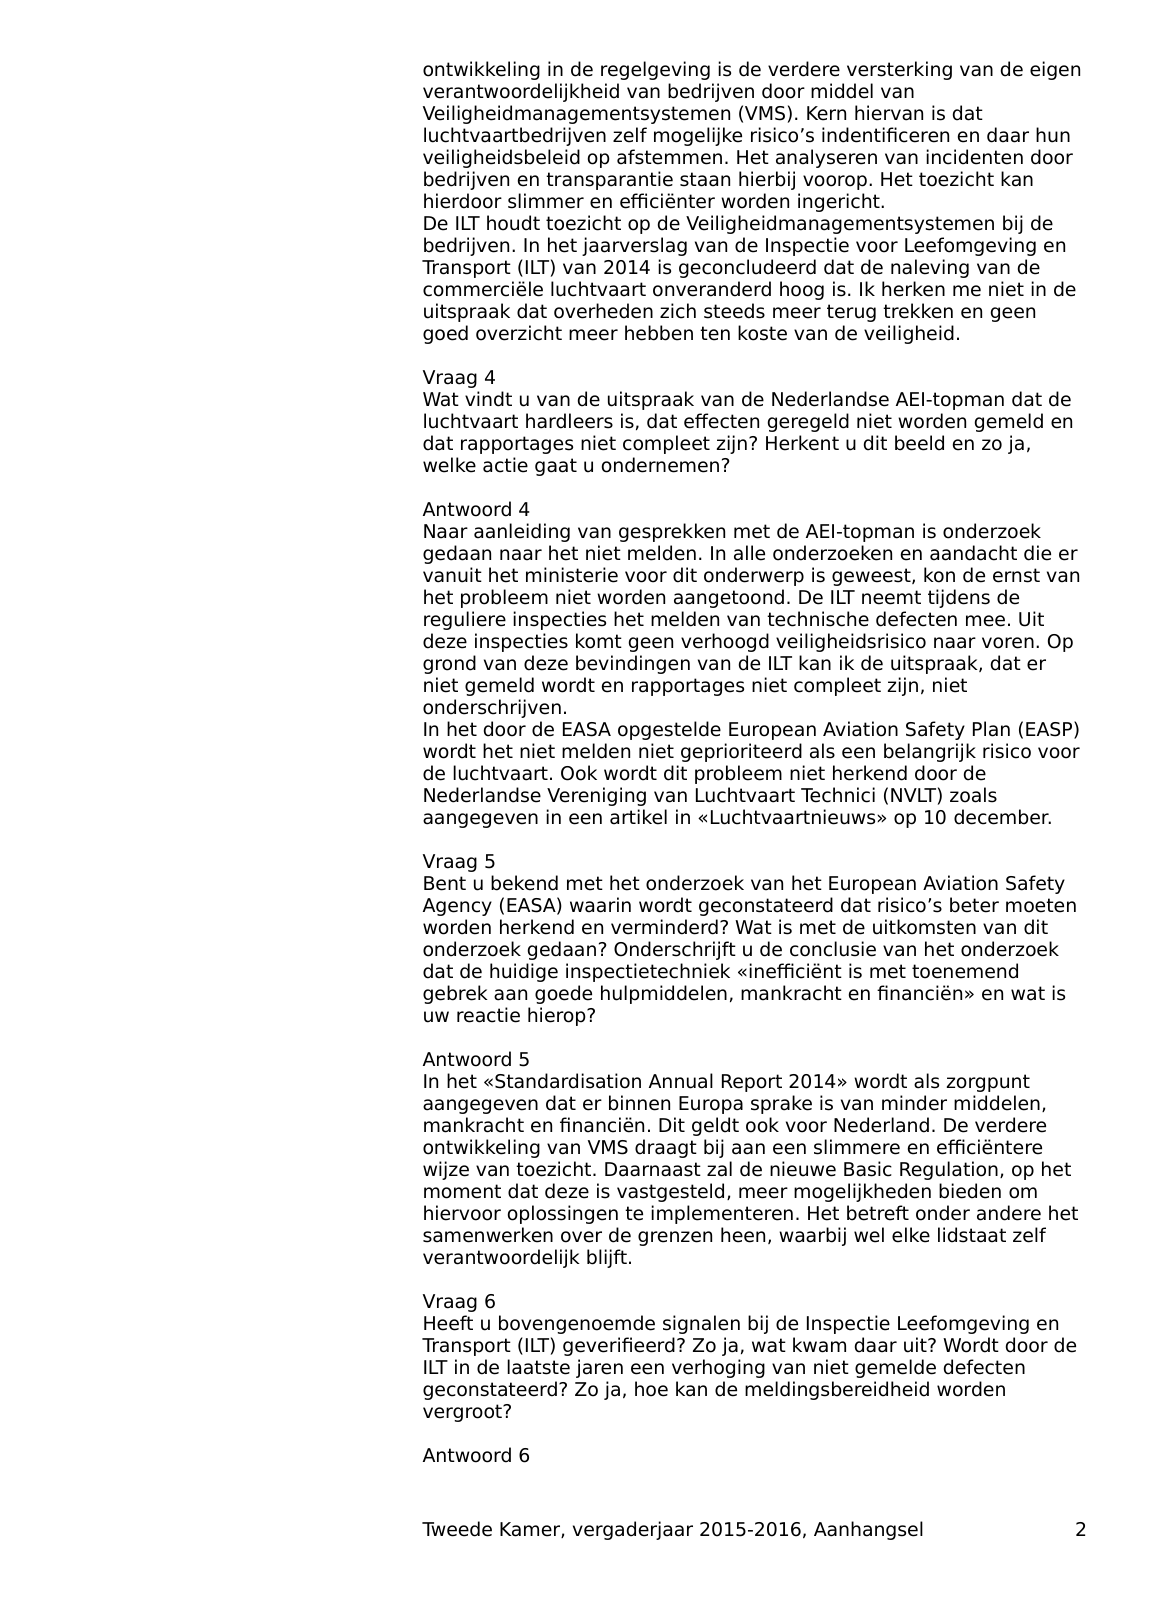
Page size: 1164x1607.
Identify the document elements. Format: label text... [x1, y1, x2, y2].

text Antwoord 6 [422, 1445, 1087, 1467]
text In het door de EASA opgestelde European Aviation Safety Plan (EASP) wordt het niet melden niet geprioriteerd als een belangrijk risico voor de luchtvaart. Ook wordt dit probleem niet herkend door de Nederlandse Vereniging van Luchtvaart Technici (NVLT) zoals aangegeven in een artikel in «Luchtvaartnieuws» op 10 december. [422, 719, 1087, 829]
text Vraag 5 [422, 851, 1087, 873]
text Heeft u bovengenoemde signalen bij de Inspectie Leefomgeving en Transport (ILT) geverifieerd? Zo ja, wat kwam daar uit? Wordt door de ILT in de laatste jaren een verhoging van niet gemelde defecten geconstateerd? Zo ja, hoe kan de meldingsbereidheid worden vergroot? [422, 1313, 1087, 1423]
text Naar aanleiding van gesprekken met de AEI-topman is onderzoek gedaan naar het niet melden. In alle onderzoeken en aandacht die er vanuit het ministerie voor dit onderwerp is geweest, kon de ernst van het probleem niet worden aangetoond. De ILT neemt tijdens de reguliere inspecties het melden van technische defecten mee. Uit deze inspecties komt geen verhoogd veiligheidsrisico naar voren. Op grond van deze bevindingen van de ILT kan ik de uitspraak, dat er niet gemeld wordt en rapportages niet compleet zijn, niet onderschrijven. [422, 521, 1087, 719]
text Wat vindt u van de uitspraak van de Nederlandse AEI-topman dat de luchtvaart hardleers is, dat effecten geregeld niet worden gemeld en dat rapportages niet compleet zijn? Herkent u dit beeld en zo ja, welke actie gaat u ondernemen? [422, 389, 1087, 477]
text Antwoord 5 [422, 1049, 1087, 1071]
text Vraag 6 [422, 1291, 1087, 1313]
text In het «Standardisation Annual Report 2014» wordt als zorgpunt aangegeven dat er binnen Europa sprake is van minder middelen, mankracht en financiën. Dit geldt ook voor Nederland. De verdere ontwikkeling van VMS draagt bij aan een slimmere en efficiëntere wijze van toezicht. Daarnaast zal de nieuwe Basic Regulation, op het moment dat deze is vastgesteld, meer mogelijkheden bieden om hiervoor oplossingen te implementeren. Het betreft onder andere het samenwerken over de grenzen heen, waarbij wel elke lidstaat zelf verantwoordelijk blijft. [422, 1071, 1087, 1269]
text Vraag 4 [422, 367, 1087, 389]
text De ILT houdt toezicht op de Veiligheidmanagementsystemen bij de bedrijven. In het jaarverslag van de Inspectie voor Leefomgeving en Transport (ILT) van 2014 is geconcludeerd dat de naleving van de commerciële luchtvaart onveranderd hoog is. Ik herken me niet in de uitspraak dat overheden zich steeds meer terug trekken en geen goed overzicht meer hebben ten koste van de veiligheid. [422, 213, 1087, 345]
text Bent u bekend met het onderzoek van het European Aviation Safety Agency (EASA) waarin wordt geconstateerd dat risico’s beter moeten worden herkend en verminderd? Wat is met de uitkomsten van dit onderzoek gedaan? Onderschrijft u de conclusie van het onderzoek dat de huidige inspectietechniek «inefficiënt is met toenemend gebrek aan goede hulpmiddelen, mankracht en financiën» en wat is uw reactie hierop? [422, 873, 1087, 1027]
text ontwikkeling in de regelgeving is de verdere versterking van de eigen verantwoordelijkheid van bedrijven door middel van Veiligheidmanagementsystemen (VMS). Kern hiervan is dat luchtvaartbedrijven zelf mogelijke risico’s indentificeren en daar hun veiligheidsbeleid op afstemmen. Het analyseren van incidenten door bedrijven en transparantie staan hierbij voorop. Het toezicht kan hierdoor slimmer en efficiënter worden ingericht. [422, 59, 1087, 213]
text Antwoord 4 [422, 499, 1087, 521]
